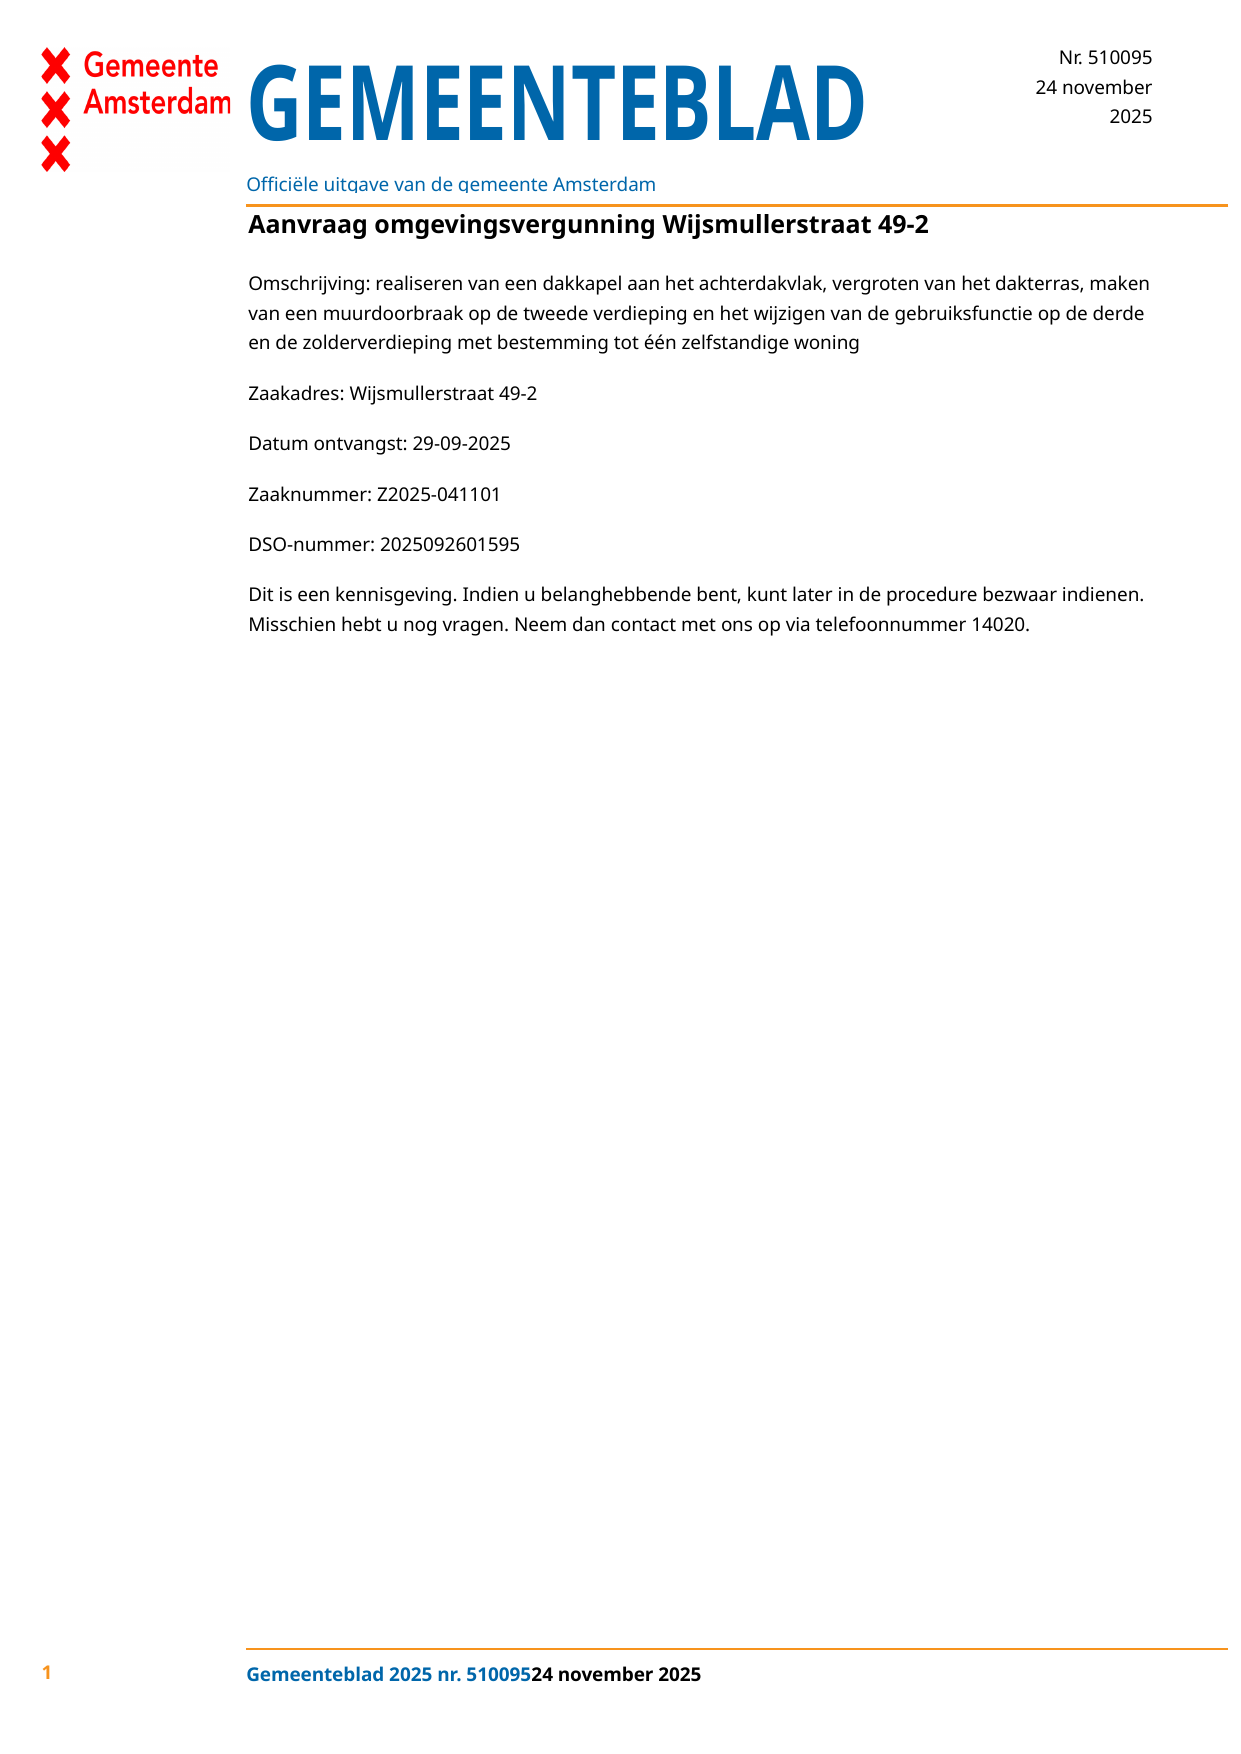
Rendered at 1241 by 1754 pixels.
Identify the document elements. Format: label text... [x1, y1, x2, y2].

text Zaakadres: Wijsmullerstraat 49-2 [248, 380, 1152, 406]
picture [41, 47, 231, 172]
text Omschrijving: realiseren van een dakkapel aan het achterdakvlak, vergroten van het dakterras, maken van een muurdoorbraak op de tweede verdieping en het wijzigen van de gebruiksfunctie op de derde en de zolderverdieping met bestemming tot één zelfstandige woning [248, 270, 1152, 355]
text Dit is een kennisgeving. Indien u belanghebbende bent, kunt later in de procedure bezwaar indienen. Misschien hebt u nog vragen. Neem dan contact met ons op via telefoonnummer 14020. [248, 582, 1152, 637]
text Datum ontvangst: 29-09-2025 [248, 430, 1152, 456]
text Aanvraag omgevingsvergunning Wijsmullerstraat 49-2 [248, 207, 1152, 241]
text Zaaknummer: Z2025-041101 [248, 481, 1152, 506]
text DSO-nummer: 2025092601595 [248, 531, 1152, 557]
